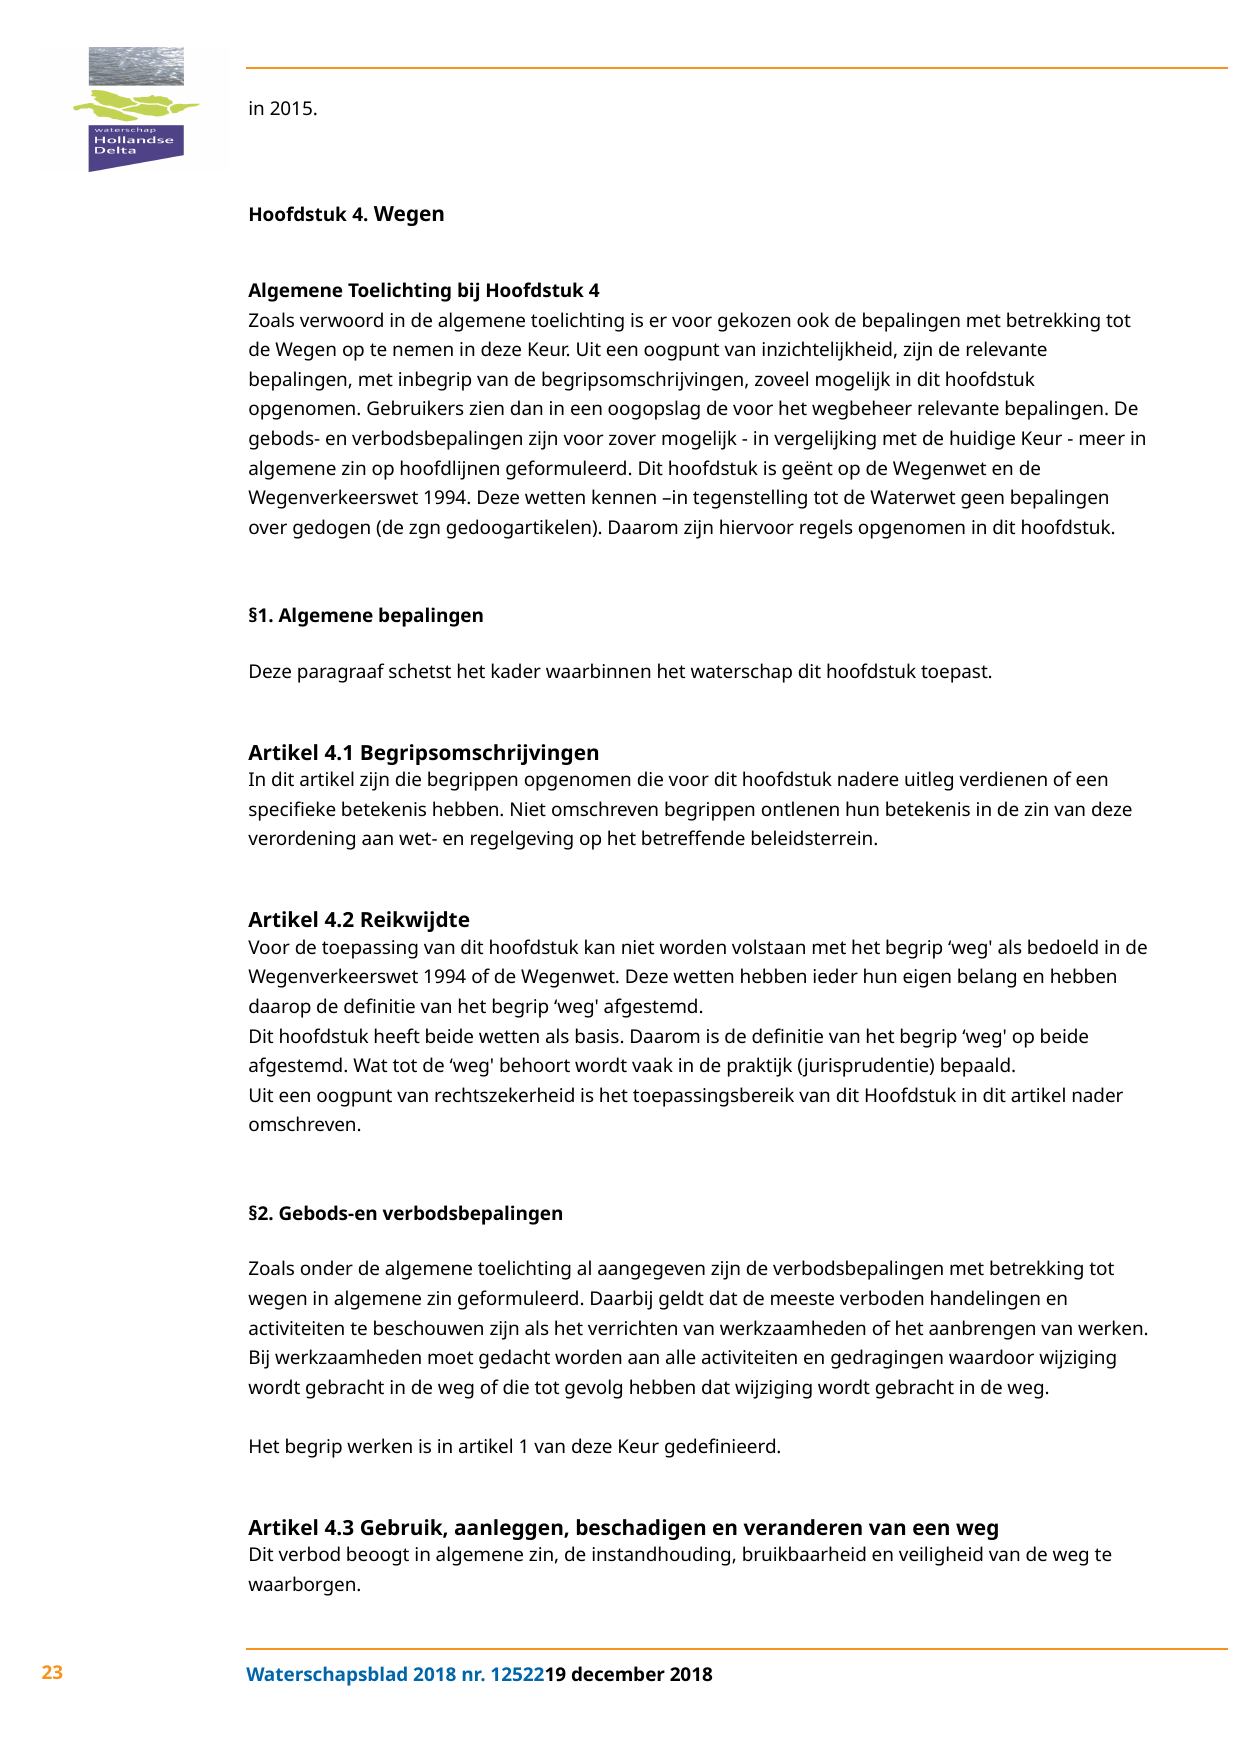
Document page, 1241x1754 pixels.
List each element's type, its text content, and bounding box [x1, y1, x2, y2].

text Artikel 4.1 Begripsomschrijvingen [248, 738, 1152, 766]
text Het begrip werken is in artikel 1 van deze Keur gedefinieerd. [248, 1433, 1152, 1459]
text Artikel 4.3 Gebruik, aanleggen, beschadigen en veranderen van een weg [248, 1513, 1152, 1542]
text Uit een oogpunt van rechtszekerheid is het toepassingsbereik van dit Hoofdstuk in dit artikel nader omschreven. [248, 1082, 1152, 1137]
text Artikel 4.2 Reikwijdte [248, 906, 1152, 934]
text Zoals verwoord in de algemene toelichting is er voor gekozen ook de bepalingen met betrekking tot de Wegen op te nemen in deze Keur. Uit een oogpunt van inzichtelijkheid, zijn de relevante bepalingen, met inbegrip van de begripsomschrijvingen, zoveel mogelijk in dit hoofdstuk opgenomen. Gebruikers zien dan in een oogopslag de voor het wegbeheer relevante bepalingen. De gebods- en verbodsbepalingen zijn voor zover mogelijk - in vergelijking met de huidige Keur - meer in algemene zin op hoofdlijnen geformuleerd. Dit hoofdstuk is geënt op de Wegenwet en de Wegenverkeerswet 1994. Deze wetten kennen –in tegenstelling tot de Waterwet geen bepalingen over gedogen (de zgn gedoogartikelen). Daarom zijn hiervoor regels opgenomen in dit hoofdstuk. [248, 307, 1152, 540]
text Dit hoofdstuk heeft beide wetten als basis. Daarom is de definitie van het begrip ‘weg' op beide afgestemd. Wat tot de ‘weg' behoort wordt vaak in de praktijk (jurisprudentie) bepaald. [248, 1023, 1152, 1078]
text §2. Gebods-en verbodsbepalingen [248, 1200, 1152, 1226]
text §1. Algemene bepalingen [248, 603, 1152, 628]
picture [41, 47, 231, 172]
text Hoofdstuk 4. Wegen [248, 199, 1152, 228]
text in 2015. [248, 95, 1152, 121]
text Zoals onder de algemene toelichting al aangegeven zijn de verbodsbepalingen met betrekking tot wegen in algemene zin geformuleerd. Daarbij geldt dat de meeste verboden handelingen en activiteiten te beschouwen zijn als het verrichten van werkzaamheden of het aanbrengen van werken. Bij werkzaamheden moet gedacht worden aan alle activiteiten en gedragingen waardoor wijziging wordt gebracht in de weg of die tot gevolg hebben dat wijziging wordt gebracht in de weg. [248, 1256, 1152, 1400]
text In dit artikel zijn die begrippen opgenomen die voor dit hoofdstuk nadere uitleg verdienen of een specifieke betekenis hebben. Niet omschreven begrippen ontlenen hun betekenis in de zin van deze verordening aan wet- en regelgeving op het betreffende beleidsterrein. [248, 766, 1152, 851]
text Dit verbod beoogt in algemene zin, de instandhouding, bruikbaarheid en veiligheid van de weg te waarborgen. [248, 1542, 1152, 1597]
text Voor de toepassing van dit hoofdstuk kan niet worden volstaan met het begrip ‘weg' als bedoeld in de Wegenverkeerswet 1994 of de Wegenwet. Deze wetten hebben ieder hun eigen belang en hebben daarop de definitie van het begrip ‘weg' afgestemd. [248, 934, 1152, 1019]
text Deze paragraaf schetst het kader waarbinnen het waterschap dit hoofdstuk toepast. [248, 658, 1152, 684]
text Algemene Toelichting bij Hoofdstuk 4 [248, 277, 1152, 303]
